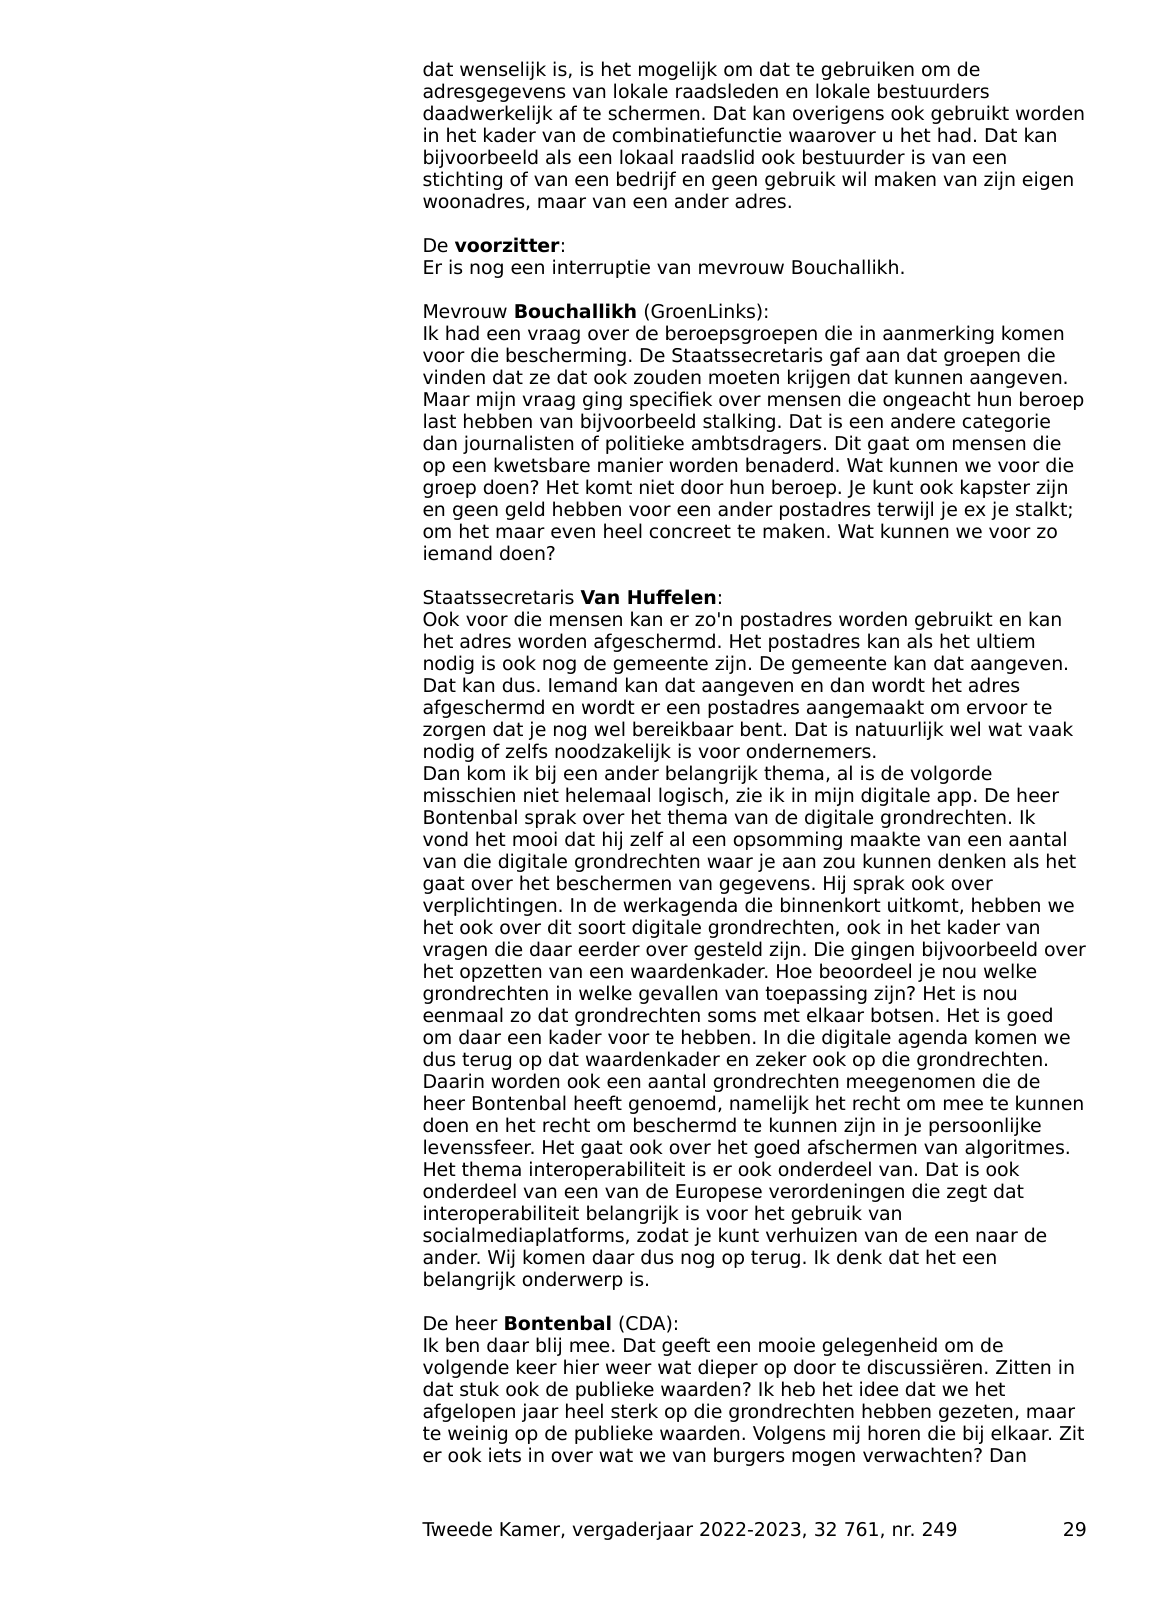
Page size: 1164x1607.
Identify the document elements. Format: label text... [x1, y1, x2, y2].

text Er is nog een interruptie van mevrouw Bouchallikh. [422, 257, 1087, 279]
text Mevrouw Bouchallikh (GroenLinks): [422, 301, 1087, 323]
text Ook voor die mensen kan er zo'n postadres worden gebruikt en kan het adres worden afgeschermd. Het postadres kan als het ultiem nodig is ook nog de gemeente zijn. De gemeente kan dat aangeven. Dat kan dus. Iemand kan dat aangeven en dan wordt het adres afgeschermd en wordt er een postadres aangemaakt om ervoor te zorgen dat je nog wel bereikbaar bent. Dat is natuurlijk wel wat vaak nodig of zelfs noodzakelijk is voor ondernemers. [422, 609, 1087, 763]
text De heer Bontenbal (CDA): [422, 1313, 1087, 1335]
text Ik had een vraag over de beroepsgroepen die in aanmerking komen voor die bescherming. De Staatssecretaris gaf aan dat groepen die vinden dat ze dat ook zouden moeten krijgen dat kunnen aangeven. Maar mijn vraag ging specifiek over mensen die ongeacht hun beroep last hebben van bijvoorbeeld stalking. Dat is een andere categorie dan journalisten of politieke ambtsdragers. Dit gaat om mensen die op een kwetsbare manier worden benaderd. Wat kunnen we voor die groep doen? Het komt niet door hun beroep. Je kunt ook kapster zijn en geen geld hebben voor een ander postadres terwijl je ex je stalkt; om het maar even heel concreet te maken. Wat kunnen we voor zo iemand doen? [422, 323, 1087, 565]
text Dan kom ik bij een ander belangrijk thema, al is de volgorde misschien niet helemaal logisch, zie ik in mijn digitale app. De heer Bontenbal sprak over het thema van de digitale grondrechten. Ik vond het mooi dat hij zelf al een opsomming maakte van een aantal van die digitale grondrechten waar je aan zou kunnen denken als het gaat over het beschermen van gegevens. Hij sprak ook over verplichtingen. In de werkagenda die binnenkort uitkomt, hebben we het ook over dit soort digitale grondrechten, ook in het kader van vragen die daar eerder over gesteld zijn. Die gingen bijvoorbeeld over het opzetten van een waardenkader. Hoe beoordeel je nou welke grondrechten in welke gevallen van toepassing zijn? Het is nou eenmaal zo dat grondrechten soms met elkaar botsen. Het is goed om daar een kader voor te hebben. In die digitale agenda komen we dus terug op dat waardenkader en zeker ook op die grondrechten. Daarin worden ook een aantal grondrechten meegenomen die de heer Bontenbal heeft genoemd, namelijk het recht om mee te kunnen doen en het recht om beschermd te kunnen zijn in je persoonlijke levenssfeer. Het gaat ook over het goed afschermen van algoritmes. Het thema interoperabiliteit is er ook onderdeel van. Dat is ook onderdeel van een van de Europese verordeningen die zegt dat interoperabiliteit belangrijk is voor het gebruik van socialmediaplatforms, zodat je kunt verhuizen van de een naar de ander. Wij komen daar dus nog op terug. Ik denk dat het een belangrijk onderwerp is. [422, 763, 1087, 1291]
text dat wenselijk is, is het mogelijk om dat te gebruiken om de adresgegevens van lokale raadsleden en lokale bestuurders daadwerkelijk af te schermen. Dat kan overigens ook gebruikt worden in het kader van de combinatiefunctie waarover u het had. Dat kan bijvoorbeeld als een lokaal raadslid ook bestuurder is van een stichting of van een bedrijf en geen gebruik wil maken van zijn eigen woonadres, maar van een ander adres. [422, 59, 1087, 213]
text Ik ben daar blij mee. Dat geeft een mooie gelegenheid om de volgende keer hier weer wat dieper op door te discussiëren. Zitten in dat stuk ook de publieke waarden? Ik heb het idee dat we het afgelopen jaar heel sterk op die grondrechten hebben gezeten, maar te weinig op de publieke waarden. Volgens mij horen die bij elkaar. Zit er ook iets in over wat we van burgers mogen verwachten? Dan [422, 1335, 1087, 1467]
text De voorzitter: [422, 235, 1087, 257]
text Staatssecretaris Van Huffelen: [422, 587, 1087, 609]
